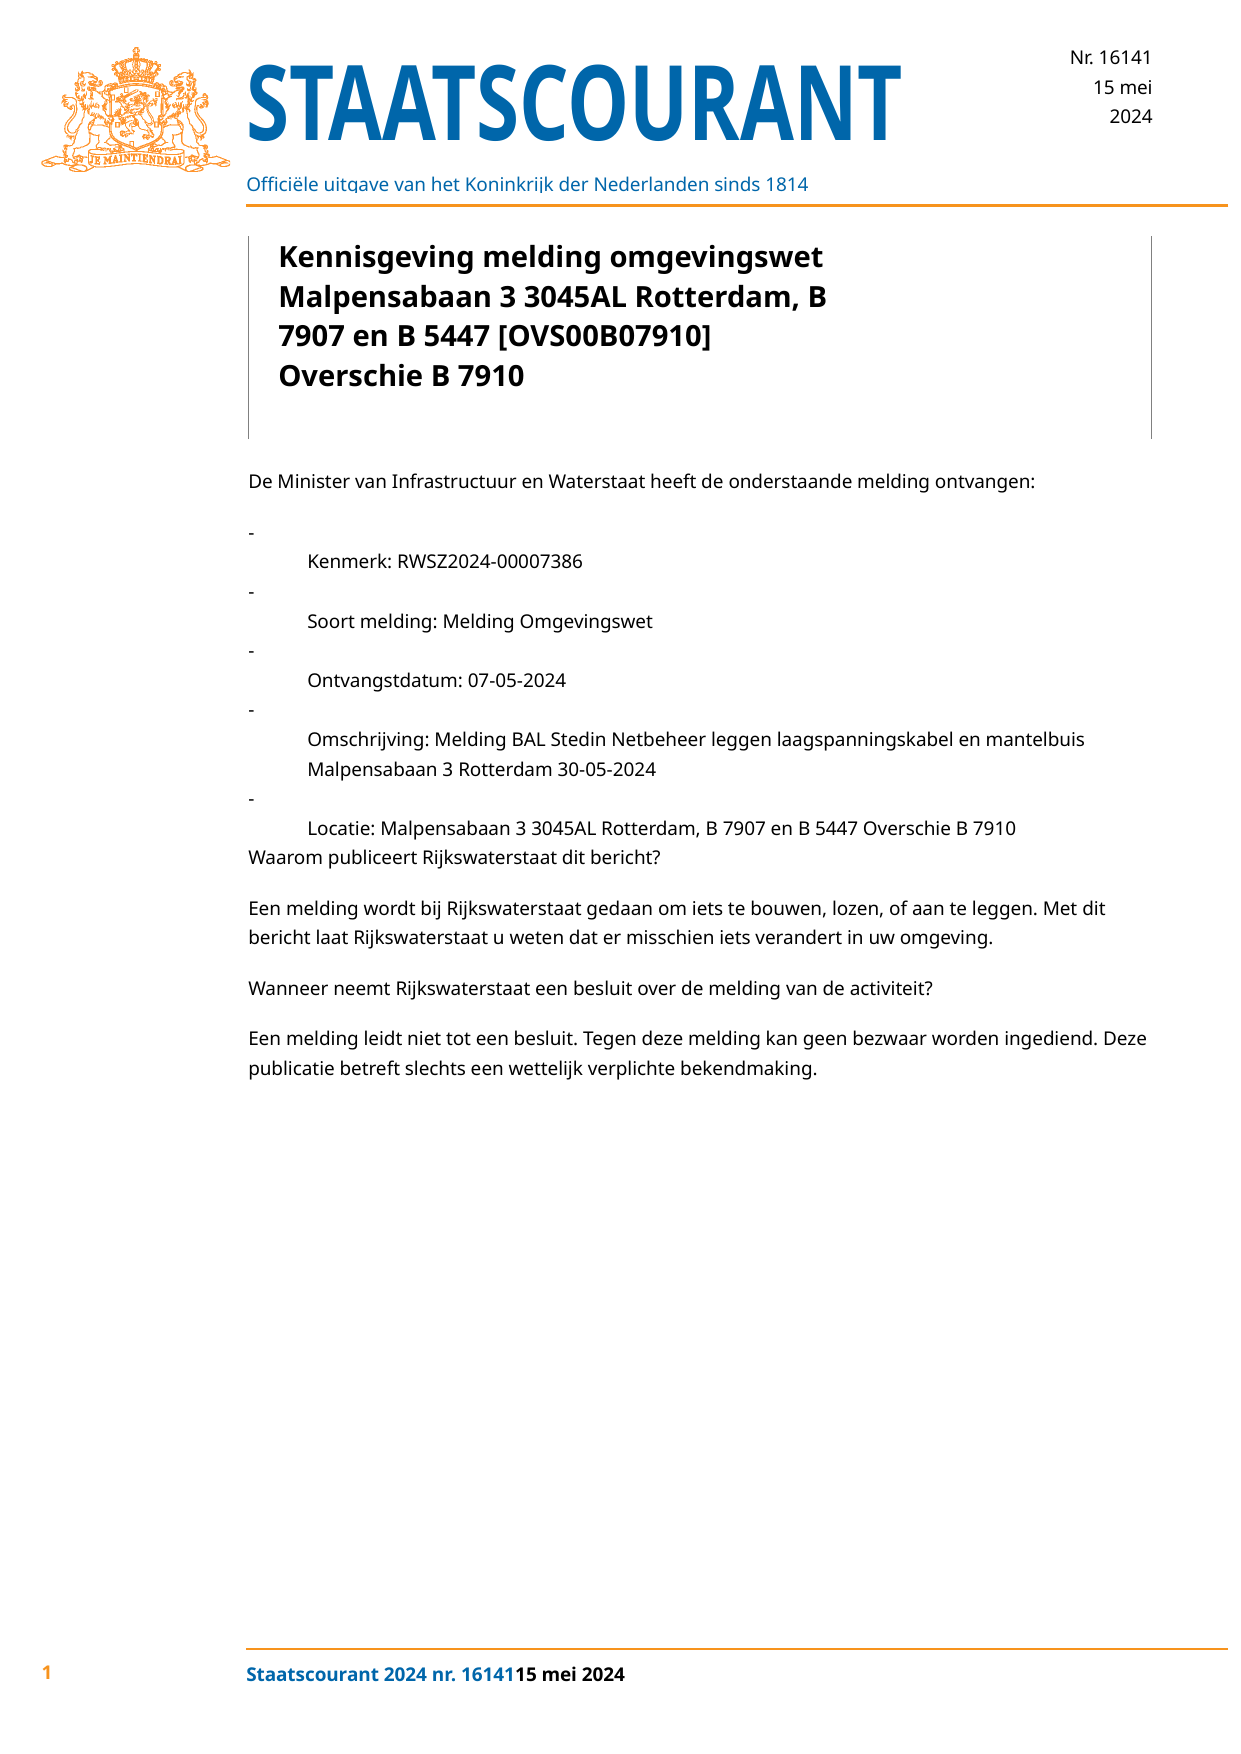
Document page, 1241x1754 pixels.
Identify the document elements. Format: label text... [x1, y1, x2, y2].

list Kenmerk: RWSZ2024-00007386 [248, 549, 1152, 574]
table_header [1090, 236, 1151, 413]
list Ontvangstdatum: 07-05-2024 [248, 667, 1152, 693]
picture [912, 236, 1090, 414]
table_header Kennisgeving melding omgevingswet Malpensabaan 3 3045AL Rotterdam, B 7907 en B 5447 [OVS00B07910] Overschie B 7910 [249, 236, 850, 439]
picture [41, 47, 231, 172]
table_header [850, 414, 1151, 439]
list Omschrijving: Melding BAL Stedin Netbeheer leggen laagspanningskabel en mantelbuis Malpensabaan 3 Rotterdam 30-05-2024 [248, 726, 1152, 781]
text Wanneer neemt Rijkswaterstaat een besluit over de melding van de activiteit? [248, 975, 1152, 1001]
text De Minister van Infrastructuur en Waterstaat heeft de onderstaande melding ontvangen: [248, 469, 1152, 494]
list Locatie: Malpensabaan 3 3045AL Rotterdam, B 7907 en B 5447 Overschie B 7910 [248, 815, 1152, 841]
list Soort melding: Melding Omgevingswet [248, 608, 1152, 633]
table_header [850, 236, 912, 413]
text Waarom publiceert Rijkswaterstaat dit bericht? [248, 844, 1152, 870]
text Een melding wordt bij Rijkswaterstaat gedaan om iets te bouwen, lozen, of aan te leggen. Met dit bericht laat Rijkswaterstaat u weten dat er misschien iets verandert in uw omgeving. [248, 895, 1152, 950]
text Een melding leidt niet tot een besluit. Tegen deze melding kan geen bezwaar worden ingediend. Deze publicatie betreft slechts een wettelijk verplichte bekendmaking. [248, 1025, 1152, 1081]
